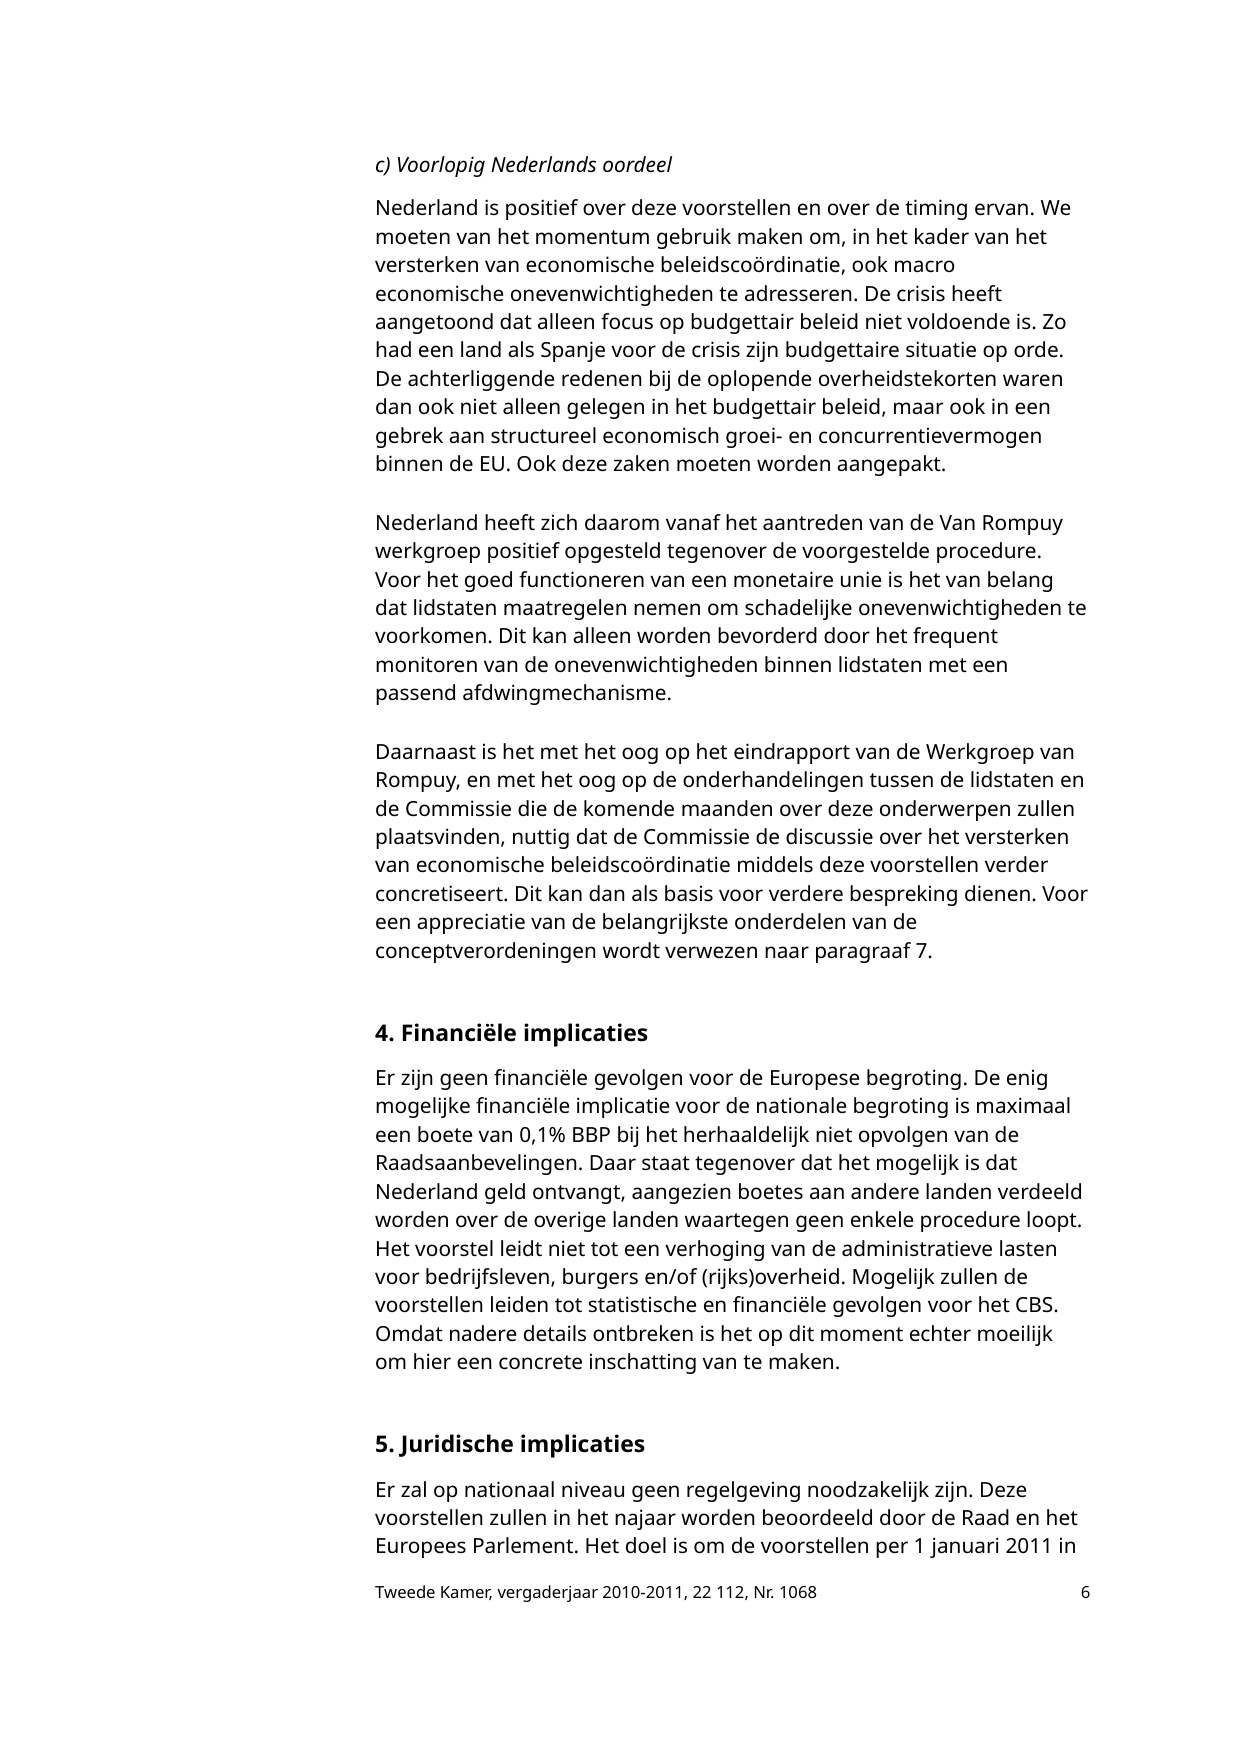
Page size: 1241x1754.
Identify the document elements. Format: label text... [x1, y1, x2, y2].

text Daarnaast is het met het oog op het eindrapport van de Werkgroep van Rompuy, en met het oog op de onderhandelingen tussen de lidstaten en de Commissie die de komende maanden over deze onderwerpen zullen plaatsvinden, nuttig dat de Commissie de discussie over het versterken van economische beleidscoördinatie middels deze voorstellen verder concretiseert. Dit kan dan als basis voor verdere bespreking dienen. Voor een appreciatie van de belangrijkste onderdelen van de conceptverordeningen wordt verwezen naar paragraaf 7. [375, 737, 1090, 964]
text c) Voorlopig Nederlands oordeel [375, 150, 1090, 178]
text Nederland is positief over deze voorstellen en over de timing ervan. We moeten van het momentum gebruik maken om, in het kader van het versterken van economische beleidscoördinatie, ook macro economische onevenwichtigheden te adresseren. De crisis heeft aangetoond dat alleen focus op budgettair beleid niet voldoende is. Zo had een land als Spanje voor de crisis zijn budgettaire situatie op orde. De achterliggende redenen bij de oplopende overheidstekorten waren dan ook niet alleen gelegen in het budgettair beleid, maar ook in een gebrek aan structureel economisch groei- en concurrentievermogen binnen de EU. Ook deze zaken moeten worden aangepakt. [375, 193, 1090, 478]
text Nederland heeft zich daarom vanaf het aantreden van de Van Rompuy werkgroep positief opgesteld tegenover de voorgestelde procedure. Voor het goed functioneren van een monetaire unie is het van belang dat lidstaten maatregelen nemen om schadelijke onevenwichtigheden te voorkomen. Dit kan alleen worden bevorderd door het frequent monitoren van de onevenwichtigheden binnen lidstaten met een passend afdwingmechanisme. [375, 508, 1090, 707]
subtitle 4. Financiële implicaties [375, 1017, 1090, 1048]
subtitle 5. Juridische implicaties [375, 1428, 1090, 1460]
text Er zal op nationaal niveau geen regelgeving noodzakelijk zijn. Deze voorstellen zullen in het najaar worden beoordeeld door de Raad en het Europees Parlement. Het doel is om de voorstellen per 1 januari 2011 in [375, 1475, 1090, 1560]
text Er zijn geen financiële gevolgen voor de Europese begroting. De enig mogelijke financiële implicatie voor de nationale begroting is maximaal een boete van 0,1% BBP bij het herhaaldelijk niet opvolgen van de Raadsaanbevelingen. Daar staat tegenover dat het mogelijk is dat Nederland geld ontvangt, aangezien boetes aan andere landen verdeeld worden over de overige landen waartegen geen enkele procedure loopt. Het voorstel leidt niet tot een verhoging van de administratieve lasten voor bedrijfsleven, burgers en/of (rijks)overheid. Mogelijk zullen de voorstellen leiden tot statistische en financiële gevolgen voor het CBS. Omdat nadere details ontbreken is het op dit moment echter moeilijk om hier een concrete inschatting van te maken. [375, 1063, 1090, 1376]
